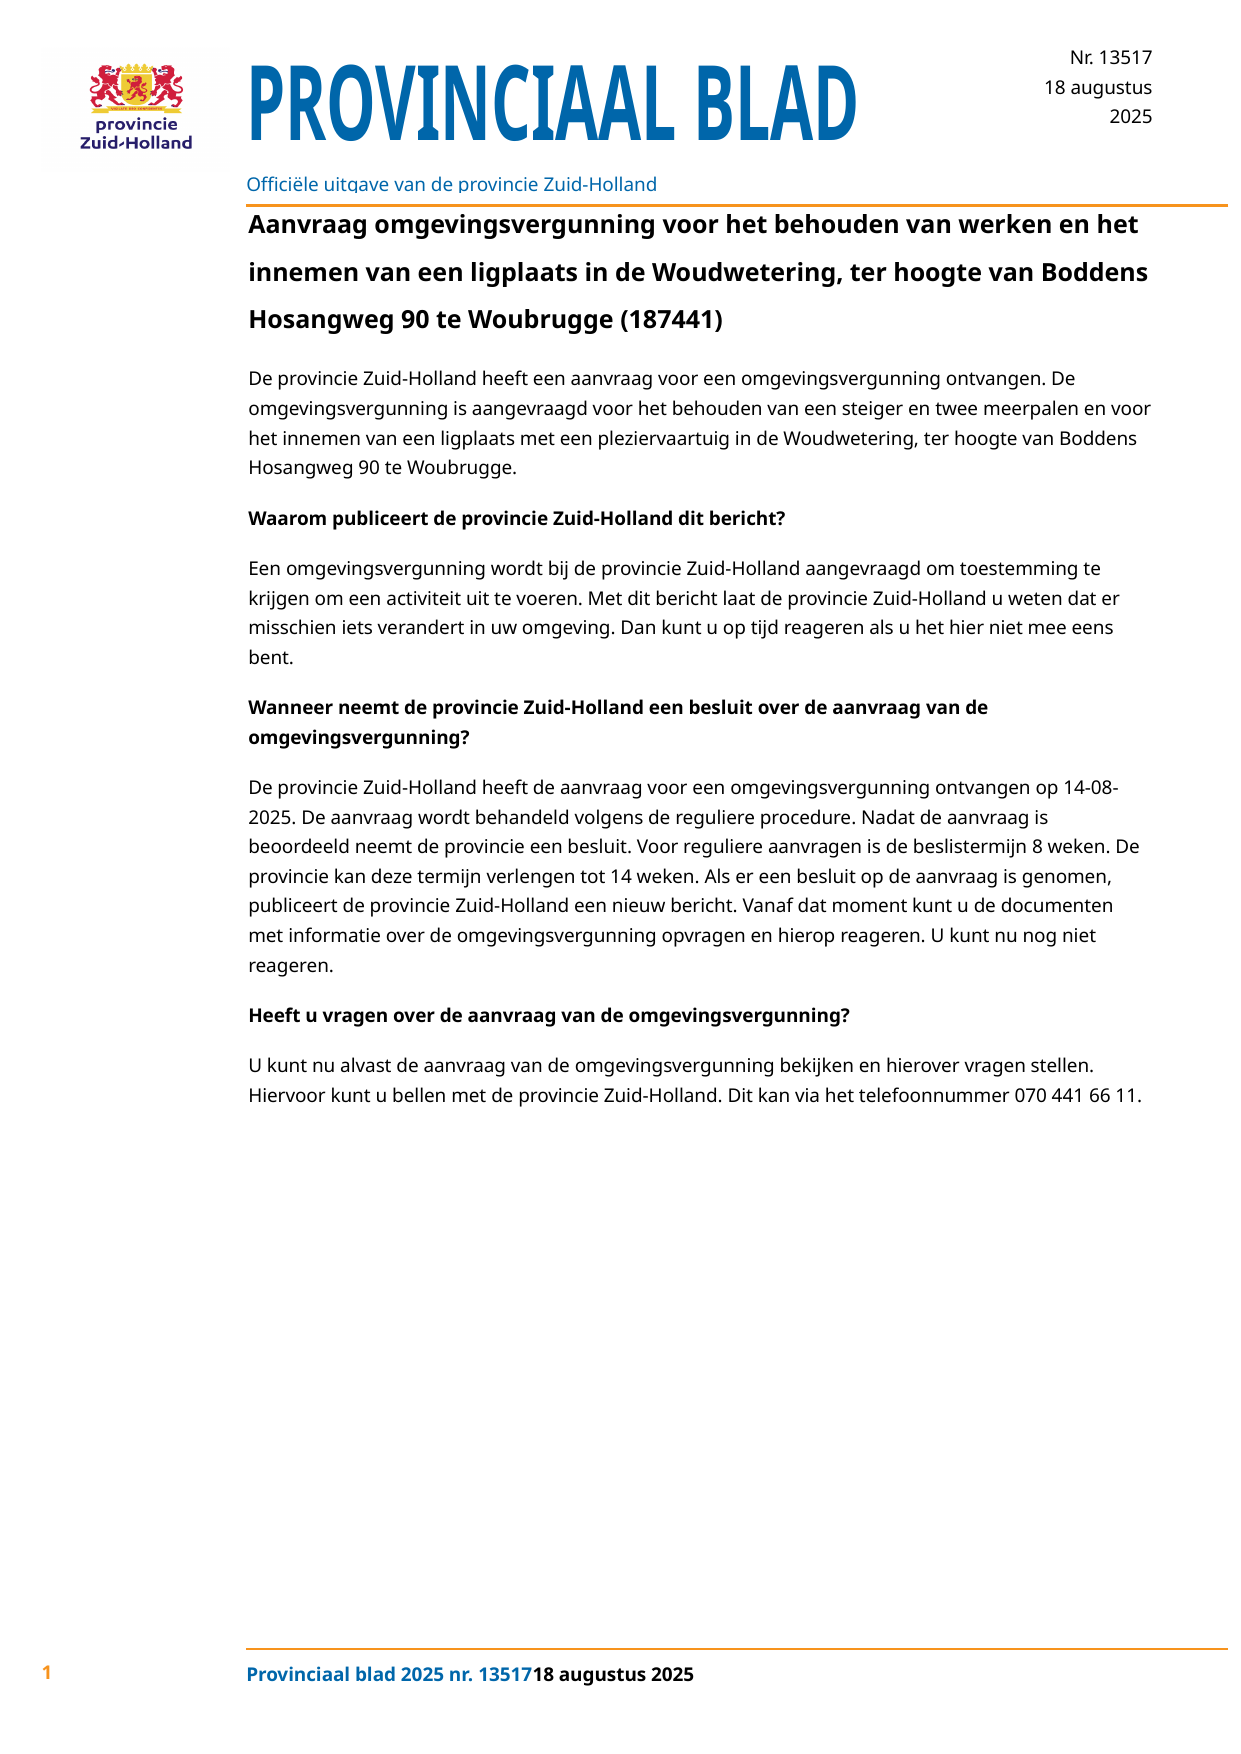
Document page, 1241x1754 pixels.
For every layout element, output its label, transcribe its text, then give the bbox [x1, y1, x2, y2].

text U kunt nu alvast de aanvraag van de omgevingsvergunning bekijken en hierover vragen stellen. Hiervoor kunt u bellen met de provincie Zuid-Holland. Dit kan via het telefoonnummer 070 441 66 11. [248, 1053, 1152, 1108]
text Waarom publiceert de provincie Zuid-Holland dit bericht? [248, 505, 1152, 530]
text Wanneer neemt de provincie Zuid-Holland een besluit over de aanvraag van de omgevingsvergunning? [248, 694, 1152, 749]
text Heeft u vragen over de aanvraag van de omgevingsvergunning? [248, 1002, 1152, 1028]
text De provincie Zuid-Holland heeft een aanvraag voor een omgevingsvergunning ontvangen. De omgevingsvergunning is aangevraagd voor het behouden van een steiger en twee meerpalen en voor het innemen van een ligplaats met een pleziervaartuig in de Woudwetering, ter hoogte van Boddens Hosangweg 90 te Woubrugge. [248, 366, 1152, 480]
text Aanvraag omgevingsvergunning voor het behouden van werken en het innemen van een ligplaats in de Woudwetering, ter hoogte van Boddens Hosangweg 90 te Woubrugge (187441) [248, 207, 1152, 336]
picture [41, 47, 231, 172]
text De provincie Zuid-Holland heeft de aanvraag voor een omgevingsvergunning ontvangen op 14-08-2025. De aanvraag wordt behandeld volgens de reguliere procedure. Nadat de aanvraag is beoordeeld neemt de provincie een besluit. Voor reguliere aanvragen is de beslistermijn 8 weken. De provincie kan deze termijn verlengen tot 14 weken. Als er een besluit op de aanvraag is genomen, publiceert de provincie Zuid-Holland een nieuw bericht. Vanaf dat moment kunt u de documenten met informatie over de omgevingsvergunning opvragen en hierop reageren. U kunt nu nog niet reageren. [248, 774, 1152, 977]
text Een omgevingsvergunning wordt bij de provincie Zuid-Holland aangevraagd om toestemming te krijgen om een activiteit uit te voeren. Met dit bericht laat de provincie Zuid-Holland u weten dat er misschien iets verandert in uw omgeving. Dan kunt u op tijd reageren als u het hier niet mee eens bent. [248, 555, 1152, 669]
